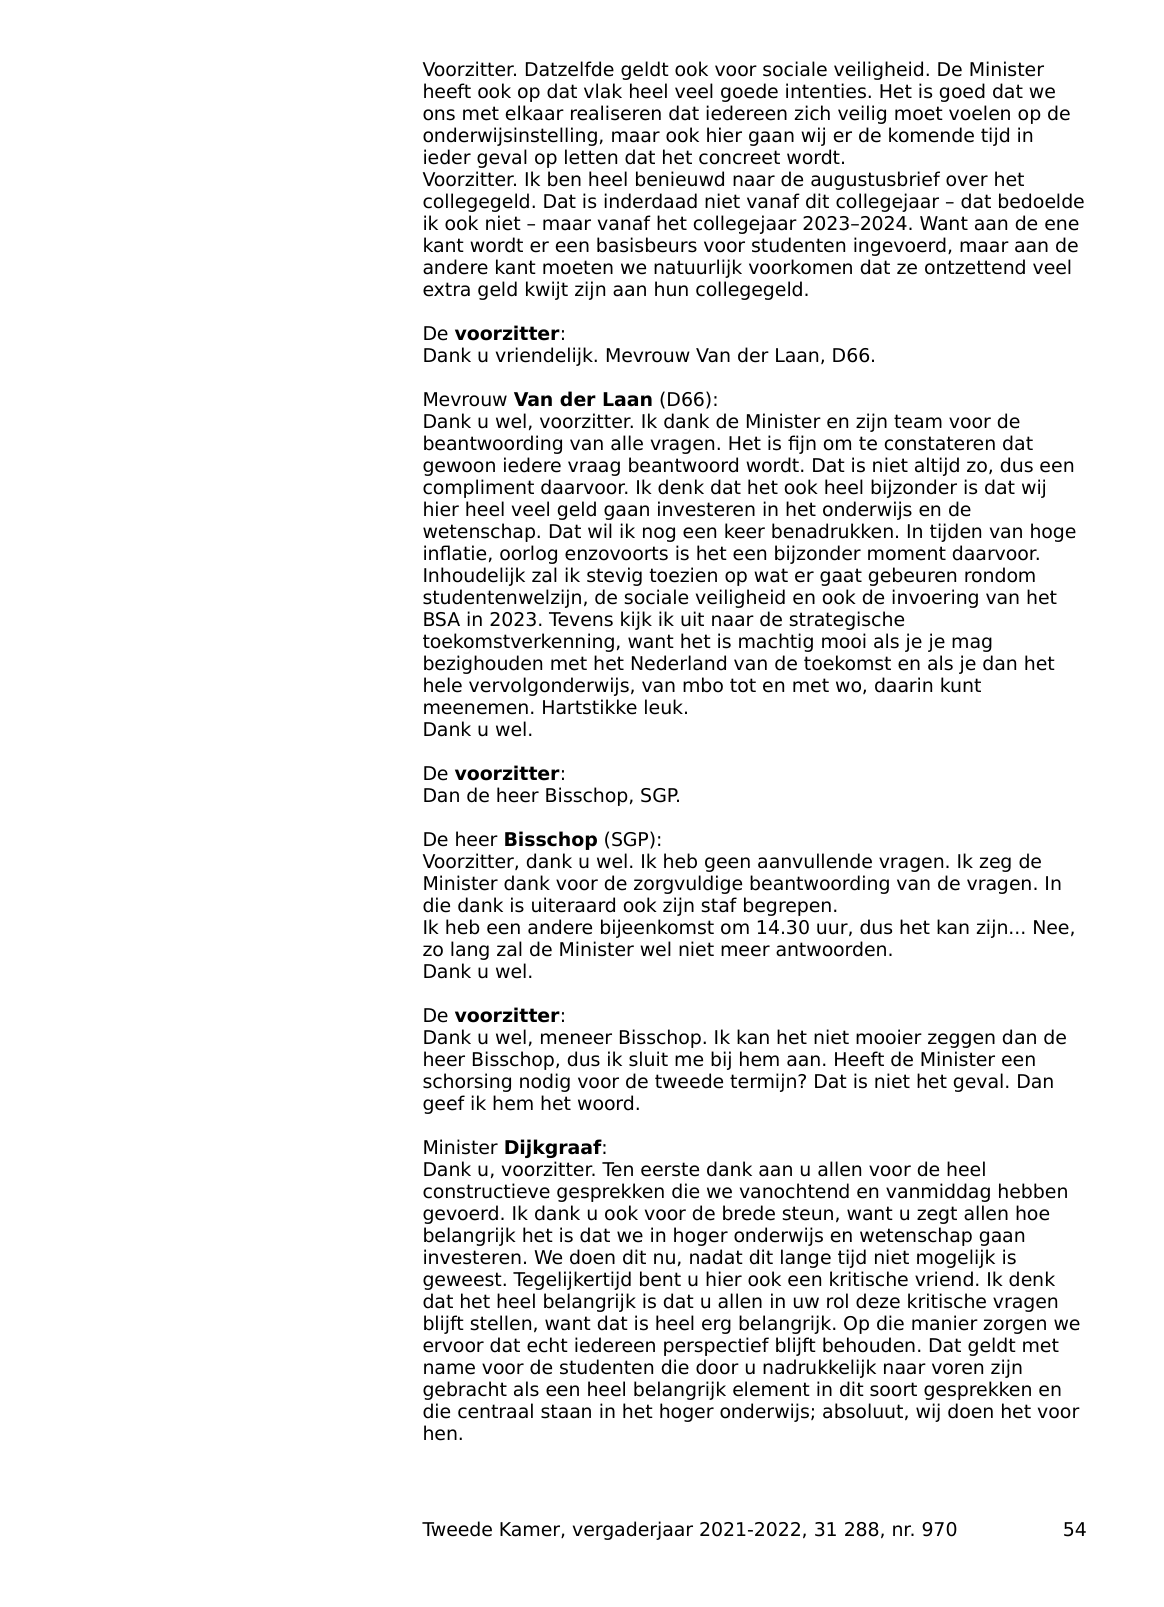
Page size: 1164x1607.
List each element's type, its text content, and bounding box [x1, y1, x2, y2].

text Dank u wel. [422, 719, 1087, 741]
text Ik heb een andere bijeenkomst om 14.30 uur, dus het kan zijn... Nee, zo lang zal de Minister wel niet meer antwoorden. [422, 917, 1087, 961]
text Dank u vriendelijk. Mevrouw Van der Laan, D66. [422, 345, 1087, 367]
text Voorzitter. Ik ben heel benieuwd naar de augustusbrief over het collegegeld. Dat is inderdaad niet vanaf dit collegejaar – dat bedoelde ik ook niet – maar vanaf het collegejaar 2023–2024. Want aan de ene kant wordt er een basisbeurs voor studenten ingevoerd, maar aan de andere kant moeten we natuurlijk voorkomen dat ze ontzettend veel extra geld kwijt zijn aan hun collegegeld. [422, 169, 1087, 301]
text Dan de heer Bisschop, SGP. [422, 785, 1087, 807]
text Minister Dijkgraaf: [422, 1137, 1087, 1159]
text De voorzitter: [422, 1005, 1087, 1027]
text Dank u wel, meneer Bisschop. Ik kan het niet mooier zeggen dan de heer Bisschop, dus ik sluit me bij hem aan. Heeft de Minister een schorsing nodig voor de tweede termijn? Dat is niet het geval. Dan geef ik hem het woord. [422, 1027, 1087, 1115]
text De voorzitter: [422, 323, 1087, 345]
text Mevrouw Van der Laan (D66): [422, 389, 1087, 411]
text Voorzitter, dank u wel. Ik heb geen aanvullende vragen. Ik zeg de Minister dank voor de zorgvuldige beantwoording van de vragen. In die dank is uiteraard ook zijn staf begrepen. [422, 851, 1087, 917]
text Dank u wel. [422, 961, 1087, 983]
text De voorzitter: [422, 763, 1087, 785]
text De heer Bisschop (SGP): [422, 829, 1087, 851]
text Dank u wel, voorzitter. Ik dank de Minister en zijn team voor de beantwoording van alle vragen. Het is fijn om te constateren dat gewoon iedere vraag beantwoord wordt. Dat is niet altijd zo, dus een compliment daarvoor. Ik denk dat het ook heel bijzonder is dat wij hier heel veel geld gaan investeren in het onderwijs en de wetenschap. Dat wil ik nog een keer benadrukken. In tijden van hoge inflatie, oorlog enzovoorts is het een bijzonder moment daarvoor. Inhoudelijk zal ik stevig toezien op wat er gaat gebeuren rondom studentenwelzijn, de sociale veiligheid en ook de invoering van het BSA in 2023. Tevens kijk ik uit naar de strategische toekomstverkenning, want het is machtig mooi als je je mag bezighouden met het Nederland van de toekomst en als je dan het hele vervolgonderwijs, van mbo tot en met wo, daarin kunt meenemen. Hartstikke leuk. [422, 411, 1087, 719]
text Dank u, voorzitter. Ten eerste dank aan u allen voor de heel constructieve gesprekken die we vanochtend en vanmiddag hebben gevoerd. Ik dank u ook voor de brede steun, want u zegt allen hoe belangrijk het is dat we in hoger onderwijs en wetenschap gaan investeren. We doen dit nu, nadat dit lange tijd niet mogelijk is geweest. Tegelijkertijd bent u hier ook een kritische vriend. Ik denk dat het heel belangrijk is dat u allen in uw rol deze kritische vragen blijft stellen, want dat is heel erg belangrijk. Op die manier zorgen we ervoor dat echt iedereen perspectief blijft behouden. Dat geldt met name voor de studenten die door u nadrukkelijk naar voren zijn gebracht als een heel belangrijk element in dit soort gesprekken en die centraal staan in het hoger onderwijs; absoluut, wij doen het voor hen. [422, 1159, 1087, 1445]
text Voorzitter. Datzelfde geldt ook voor sociale veiligheid. De Minister heeft ook op dat vlak heel veel goede intenties. Het is goed dat we ons met elkaar realiseren dat iedereen zich veilig moet voelen op de onderwijsinstelling, maar ook hier gaan wij er de komende tijd in ieder geval op letten dat het concreet wordt. [422, 59, 1087, 169]
